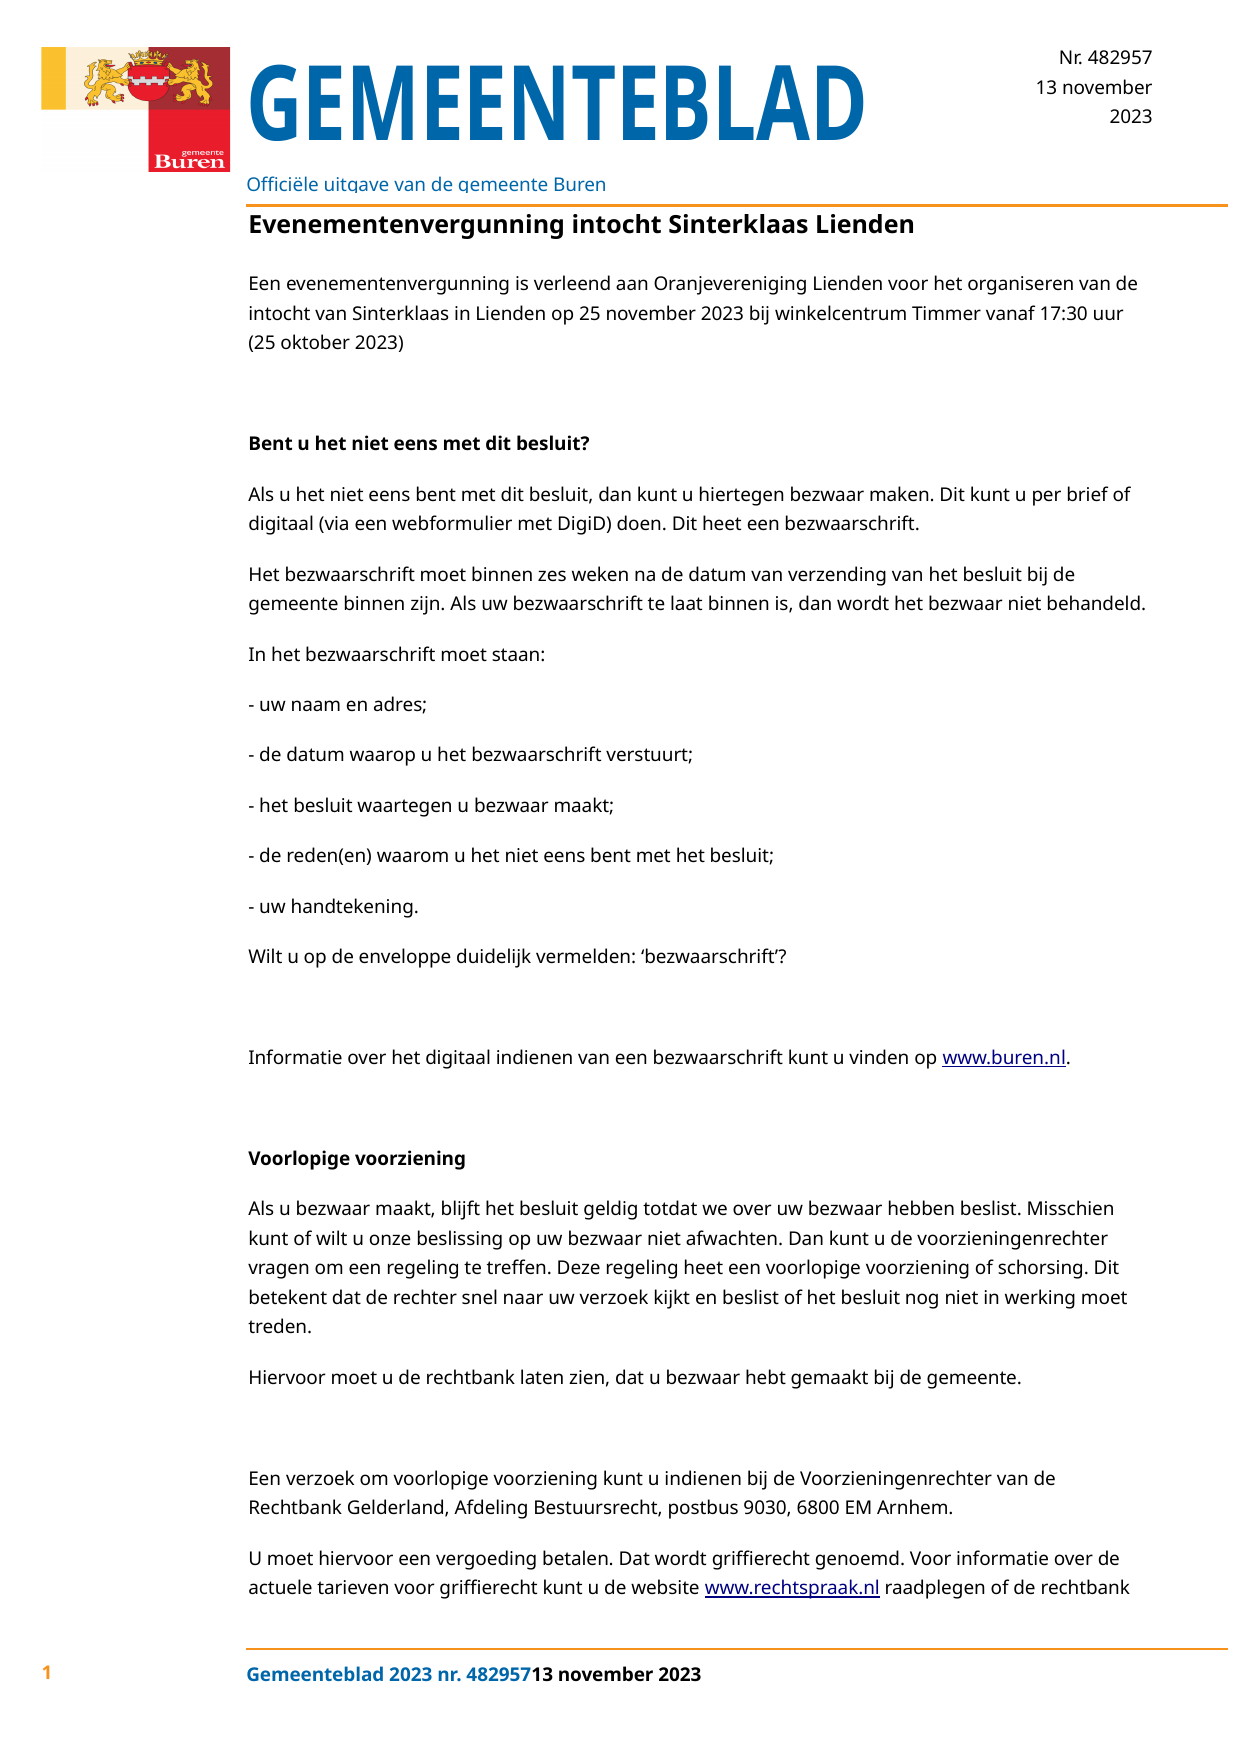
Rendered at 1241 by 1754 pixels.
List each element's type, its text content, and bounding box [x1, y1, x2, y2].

text Een verzoek om voorlopige voorziening kunt u indienen bij de Voorzieningenrechter van de Rechtbank Gelderland, Afdeling Bestuursrecht, postbus 9030, 6800 EM Arnhem. [248, 1465, 1152, 1520]
text Een evenementenvergunning is verleend aan Oranjevereniging Lienden voor het organiseren van de intocht van Sinterklaas in Lienden op 25 november 2023 bij winkelcentrum Timmer vanaf 17:30 uur (25 oktober 2023) [248, 270, 1152, 355]
text Wilt u op de enveloppe duidelijk vermelden: ‘bezwaarschrift’? [248, 943, 1152, 969]
text Evenementenvergunning intocht Sinterklaas Lienden [248, 207, 1152, 241]
picture [41, 47, 231, 172]
text U moet hiervoor een vergoeding betalen. Dat wordt griffierecht genoemd. Voor informatie over de actuele tarieven voor griffierecht kunt u de website www.rechtspraak.nl raadplegen of de rechtbank [248, 1545, 1152, 1600]
text In het bezwaarschrift moet staan: [248, 641, 1152, 666]
text - het besluit waartegen u bezwaar maakt; [248, 792, 1152, 818]
text - de datum waarop u het bezwaarschrift verstuurt; [248, 742, 1152, 767]
text - uw handtekening. [248, 893, 1152, 918]
text Voorlopige voorziening [248, 1145, 1152, 1171]
text Bent u het niet eens met dit besluit? [248, 430, 1152, 456]
text Als u bezwaar maakt, blijft het besluit geldig totdat we over uw bezwaar hebben beslist. Misschien kunt of wilt u onze beslissing op uw bezwaar niet afwachten. Dan kunt u de voorzieningenrechter vragen om een regeling te treffen. Deze regeling heet een voorlopige voorziening of schorsing. Dit betekent dat de rechter snel naar uw verzoek kijkt en beslist of het besluit nog niet in werking moet treden. [248, 1195, 1152, 1339]
text Informatie over het digitaal indienen van een bezwaarschrift kunt u vinden op www.buren.nl. [248, 1044, 1152, 1070]
text Hiervoor moet u de rechtbank laten zien, dat u bezwaar hebt gemaakt bij de gemeente. [248, 1364, 1152, 1390]
text Als u het niet eens bent met dit besluit, dan kunt u hiertegen bezwaar maken. Dit kunt u per brief of digitaal (via een webformulier met DigiD) doen. Dit heet een bezwaarschrift. [248, 481, 1152, 536]
text - uw naam en adres; [248, 691, 1152, 717]
text Het bezwaarschrift moet binnen zes weken na de datum van verzending van het besluit bij de gemeente binnen zijn. Als uw bezwaarschrift te laat binnen is, dan wordt het bezwaar niet behandeld. [248, 561, 1152, 616]
text - de reden(en) waarom u het niet eens bent met het besluit; [248, 842, 1152, 868]
